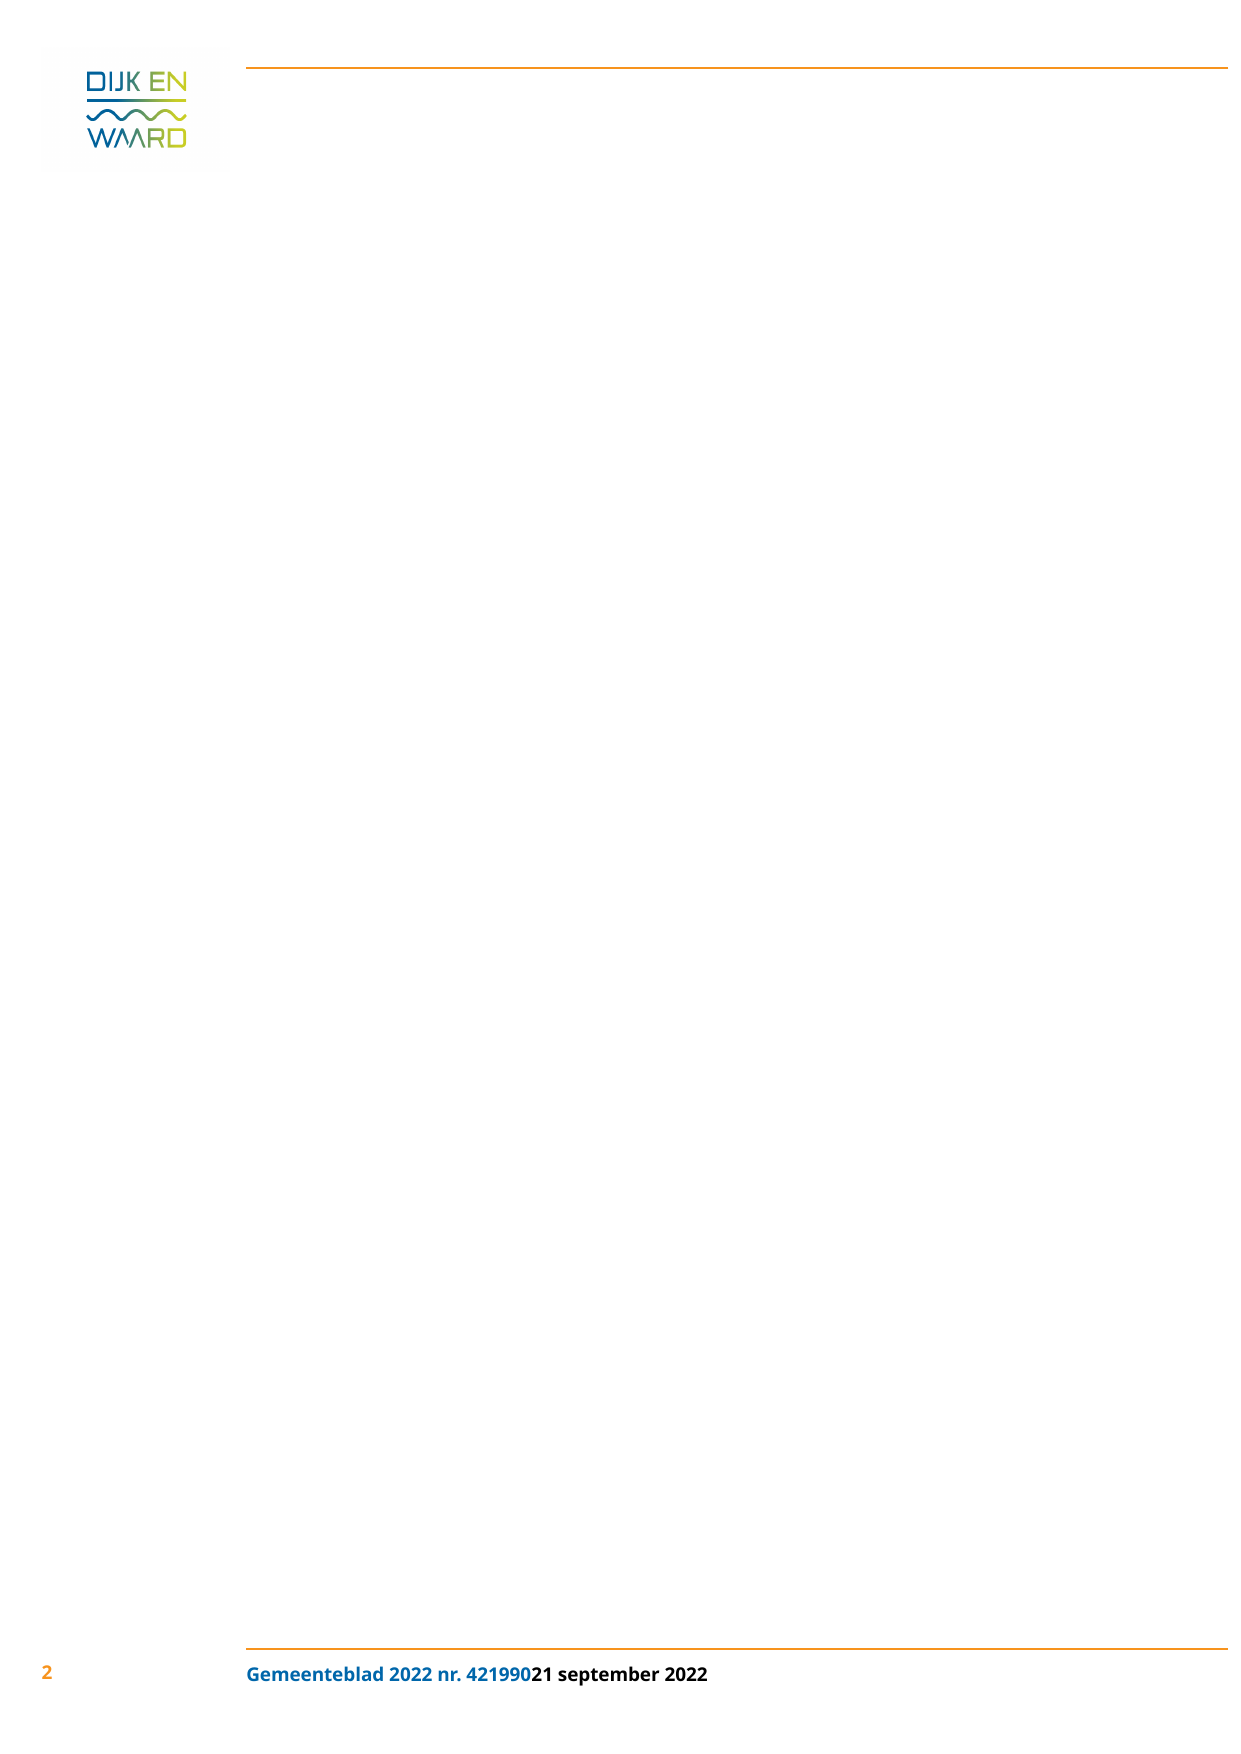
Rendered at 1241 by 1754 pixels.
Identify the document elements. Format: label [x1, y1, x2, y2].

picture [41, 47, 231, 172]
